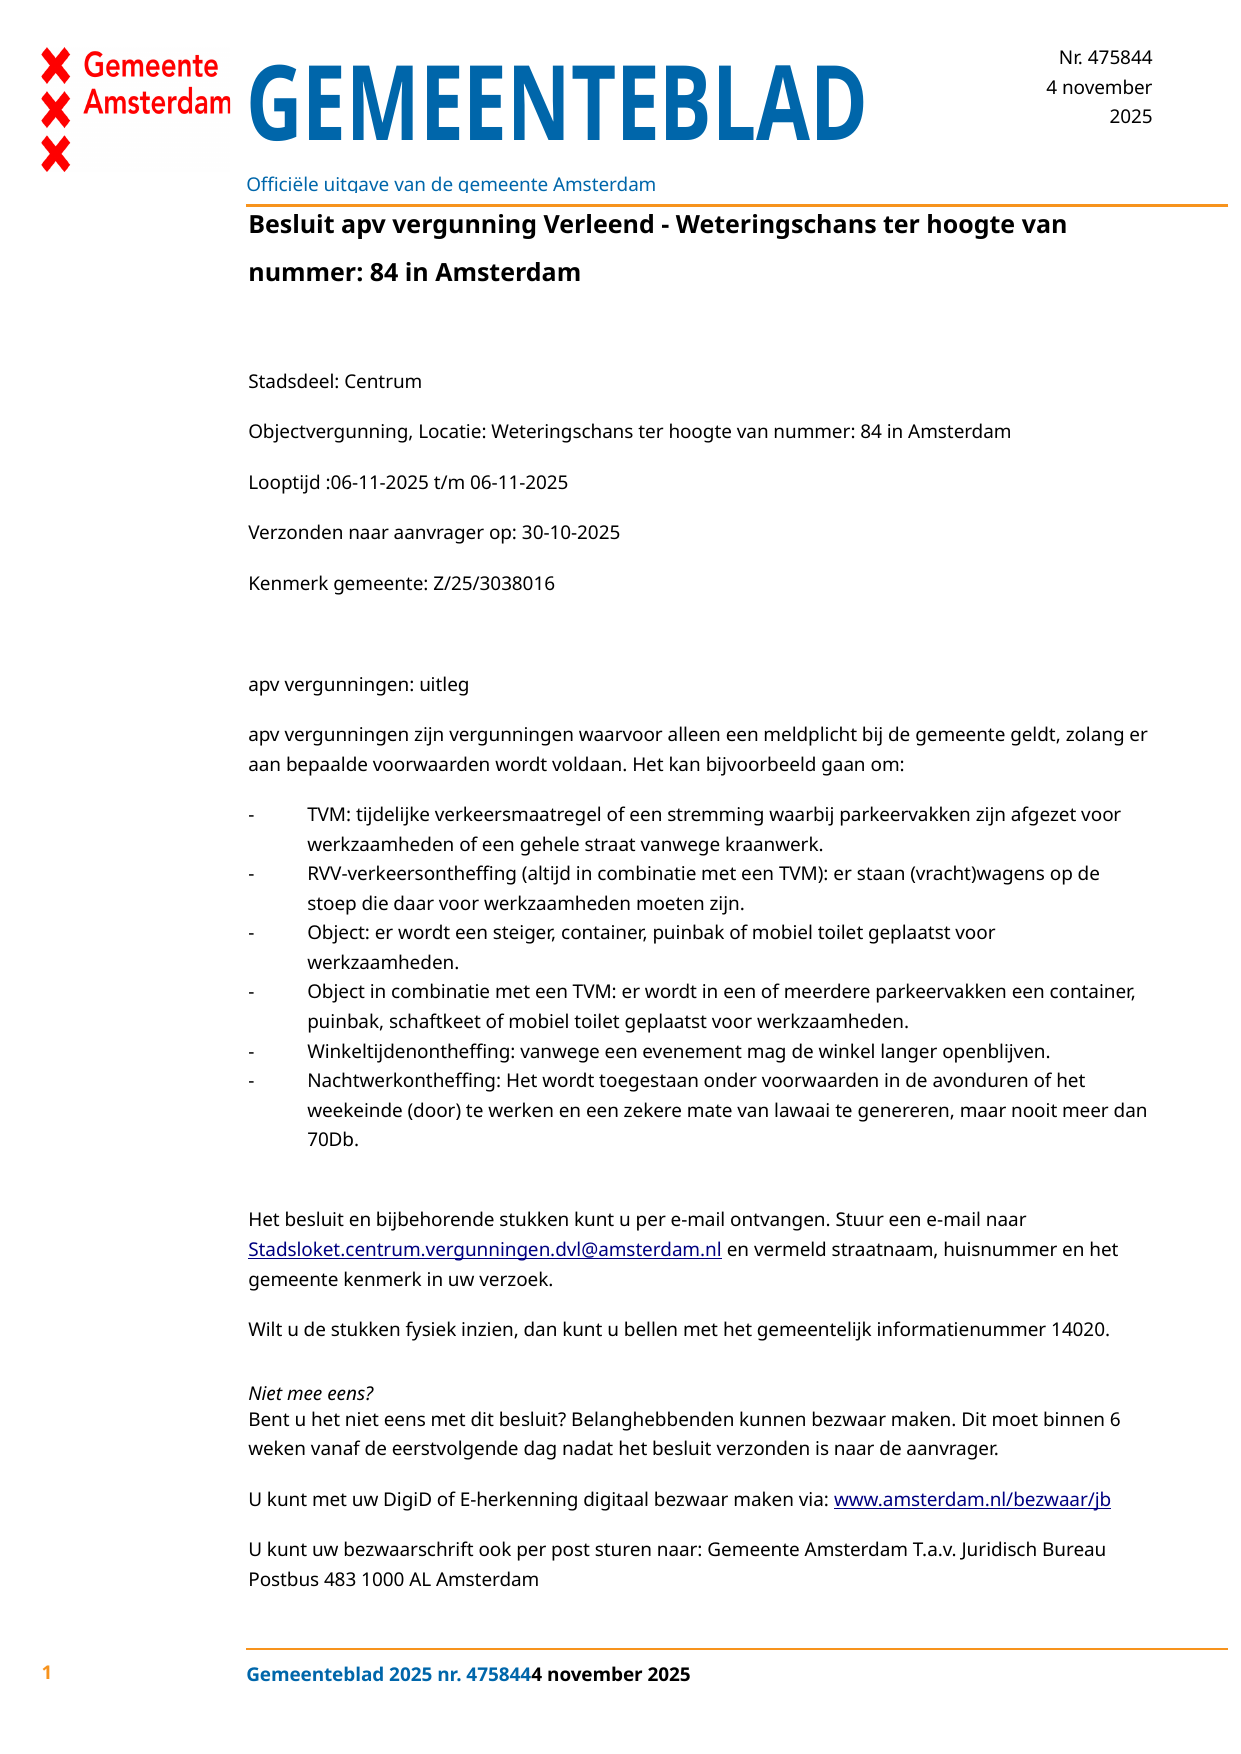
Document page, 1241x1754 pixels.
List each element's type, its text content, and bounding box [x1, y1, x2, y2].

text Verzonden naar aanvrager op: 30-10-2025 [248, 519, 1152, 545]
text Objectvergunning, Locatie: Weteringschans ter hoogte van nummer: 84 in Amsterdam [248, 419, 1152, 444]
text Kenmerk gemeente: Z/25/3038016 [248, 570, 1152, 596]
list Object in combinatie met een TVM: er wordt in een of meerdere parkeervakken een container, puinbak, schaftkeet of mobiel toilet geplaatst voor werkzaamheden. [248, 979, 1152, 1034]
text Besluit apv vergunning Verleend - Weteringschans ter hoogte van nummer: 84 in Amsterdam [248, 207, 1152, 288]
list Object: er wordt een steiger, container, puinbak of mobiel toilet geplaatst voor werkzaamheden. [248, 919, 1152, 975]
text Stadsdeel: Centrum [248, 368, 1152, 394]
text apv vergunningen zijn vergunningen waarvoor alleen een meldplicht bij de gemeente geldt, zolang er aan bepaalde voorwaarden wordt voldaan. Het kan bijvoorbeeld gaan om: [248, 721, 1152, 777]
text Wilt u de stukken fysiek inzien, dan kunt u bellen met het gemeentelijk informatienummer 14020. [248, 1316, 1152, 1342]
list RVV-verkeersontheffing (altijd in combinatie met een TVM): er staan (vracht)wagens op de stoep die daar voor werkzaamheden moeten zijn. [248, 860, 1152, 916]
text Looptijd :06-11-2025 t/m 06-11-2025 [248, 469, 1152, 495]
list TVM: tijdelijke verkeersmaatregel of een stremming waarbij parkeervakken zijn afgezet voor werkzaamheden of een gehele straat vanwege kraanwerk. [248, 801, 1152, 857]
list Nachtwerkontheffing: Het wordt toegestaan onder voorwaarden in de avonduren of het weekeinde (door) te werken en een zekere mate van lawaai te genereren, maar nooit meer dan 70Db. [248, 1067, 1152, 1152]
text Het besluit en bijbehorende stukken kunt u per e-mail ontvangen. Stuur een e-mail naar Stadsloket.centrum.vergunningen.dvl@amsterdam.nl en vermeld straatnaam, huisnummer en het gemeente kenmerk in uw verzoek. [248, 1207, 1152, 1292]
text Bent u het niet eens met dit besluit? Belanghebbenden kunnen bezwaar maken. Dit moet binnen 6 weken vanaf de eerstvolgende dag nadat het besluit verzonden is naar de aanvrager. [248, 1406, 1152, 1461]
list Winkeltijdenontheffing: vanwege een evenement mag de winkel langer openblijven. [248, 1038, 1152, 1064]
text apv vergunningen: uitleg [248, 671, 1152, 697]
text U kunt met uw DigiD of E-herkenning digitaal bezwaar maken via: www.amsterdam.nl/bezwaar/jb [248, 1486, 1152, 1512]
text U kunt uw bezwaarschrift ook per post sturen naar: Gemeente Amsterdam T.a.v. Juridisch Bureau Postbus 483 1000 AL Amsterdam [248, 1536, 1152, 1592]
picture [41, 47, 231, 172]
text Niet mee eens? [248, 1380, 1152, 1406]
